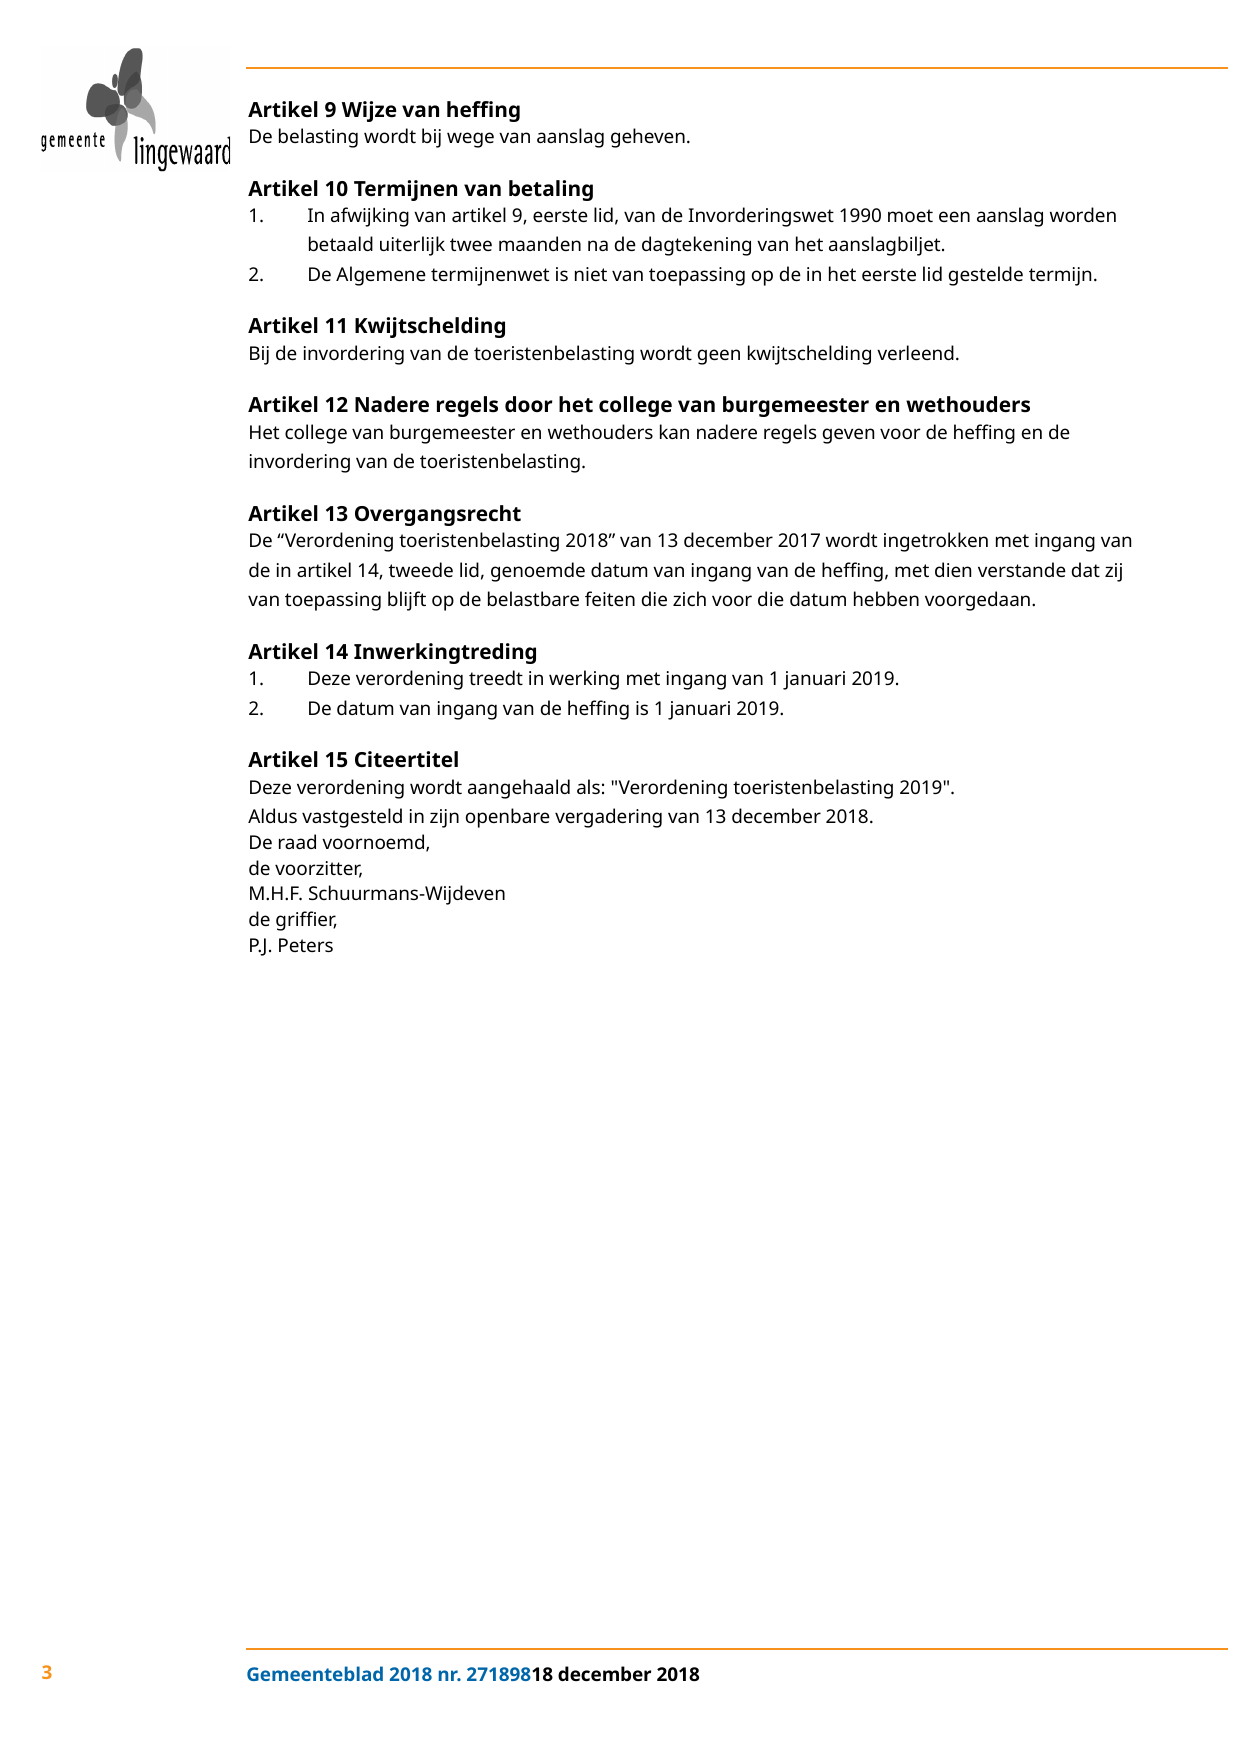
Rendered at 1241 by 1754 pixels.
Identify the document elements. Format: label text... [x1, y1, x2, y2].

text Artikel 10 Termijnen van betaling [248, 174, 1152, 202]
text Artikel 15 Citeertitel [248, 745, 1152, 774]
picture [41, 47, 231, 172]
text de griffier, [248, 906, 1152, 932]
text Het college van burgemeester en wethouders kan nadere regels geven voor de heffing en de invordering van de toeristenbelasting. [248, 419, 1152, 474]
text Deze verordening wordt aangehaald als: "Verordening toeristenbelasting 2019". [248, 774, 1152, 799]
text de voorzitter, [248, 855, 1152, 881]
text Artikel 12 Nadere regels door het college van burgemeester en wethouders [248, 391, 1152, 419]
text Artikel 9 Wijze van heffing [248, 95, 1152, 123]
list In afwijking van artikel 9, eerste lid, van de Invorderingswet 1990 moet een aanslag worden betaald uiterlijk twee maanden na de dagtekening van het aanslagbiljet. [248, 202, 1152, 257]
text M.H.F. Schuurmans-Wijdeven [248, 881, 1152, 906]
text Bij de invordering van de toeristenbelasting wordt geen kwijtschelding verleend. [248, 340, 1152, 366]
text Artikel 14 Inwerkingtreding [248, 637, 1152, 665]
list Deze verordening treedt in werking met ingang van 1 januari 2019. [248, 665, 1152, 691]
text Aldus vastgesteld in zijn openbare vergadering van 13 december 2018. [248, 803, 1152, 829]
text P.J. Peters [248, 932, 1152, 958]
list De datum van ingang van de heffing is 1 januari 2019. [248, 695, 1152, 721]
text Artikel 11 Kwijtschelding [248, 312, 1152, 340]
text De “Verordening toeristenbelasting 2018” van 13 december 2017 wordt ingetrokken met ingang van de in artikel 14, tweede lid, genoemde datum van ingang van de heffing, met dien verstande dat zij van toepassing blijft op de belastbare feiten die zich voor die datum hebben voorgedaan. [248, 527, 1152, 612]
list De Algemene termijnenwet is niet van toepassing op de in het eerste lid gestelde termijn. [248, 261, 1152, 287]
text Artikel 13 Overgangsrecht [248, 499, 1152, 527]
text De raad voornoemd, [248, 829, 1152, 855]
text De belasting wordt bij wege van aanslag geheven. [248, 123, 1152, 149]
